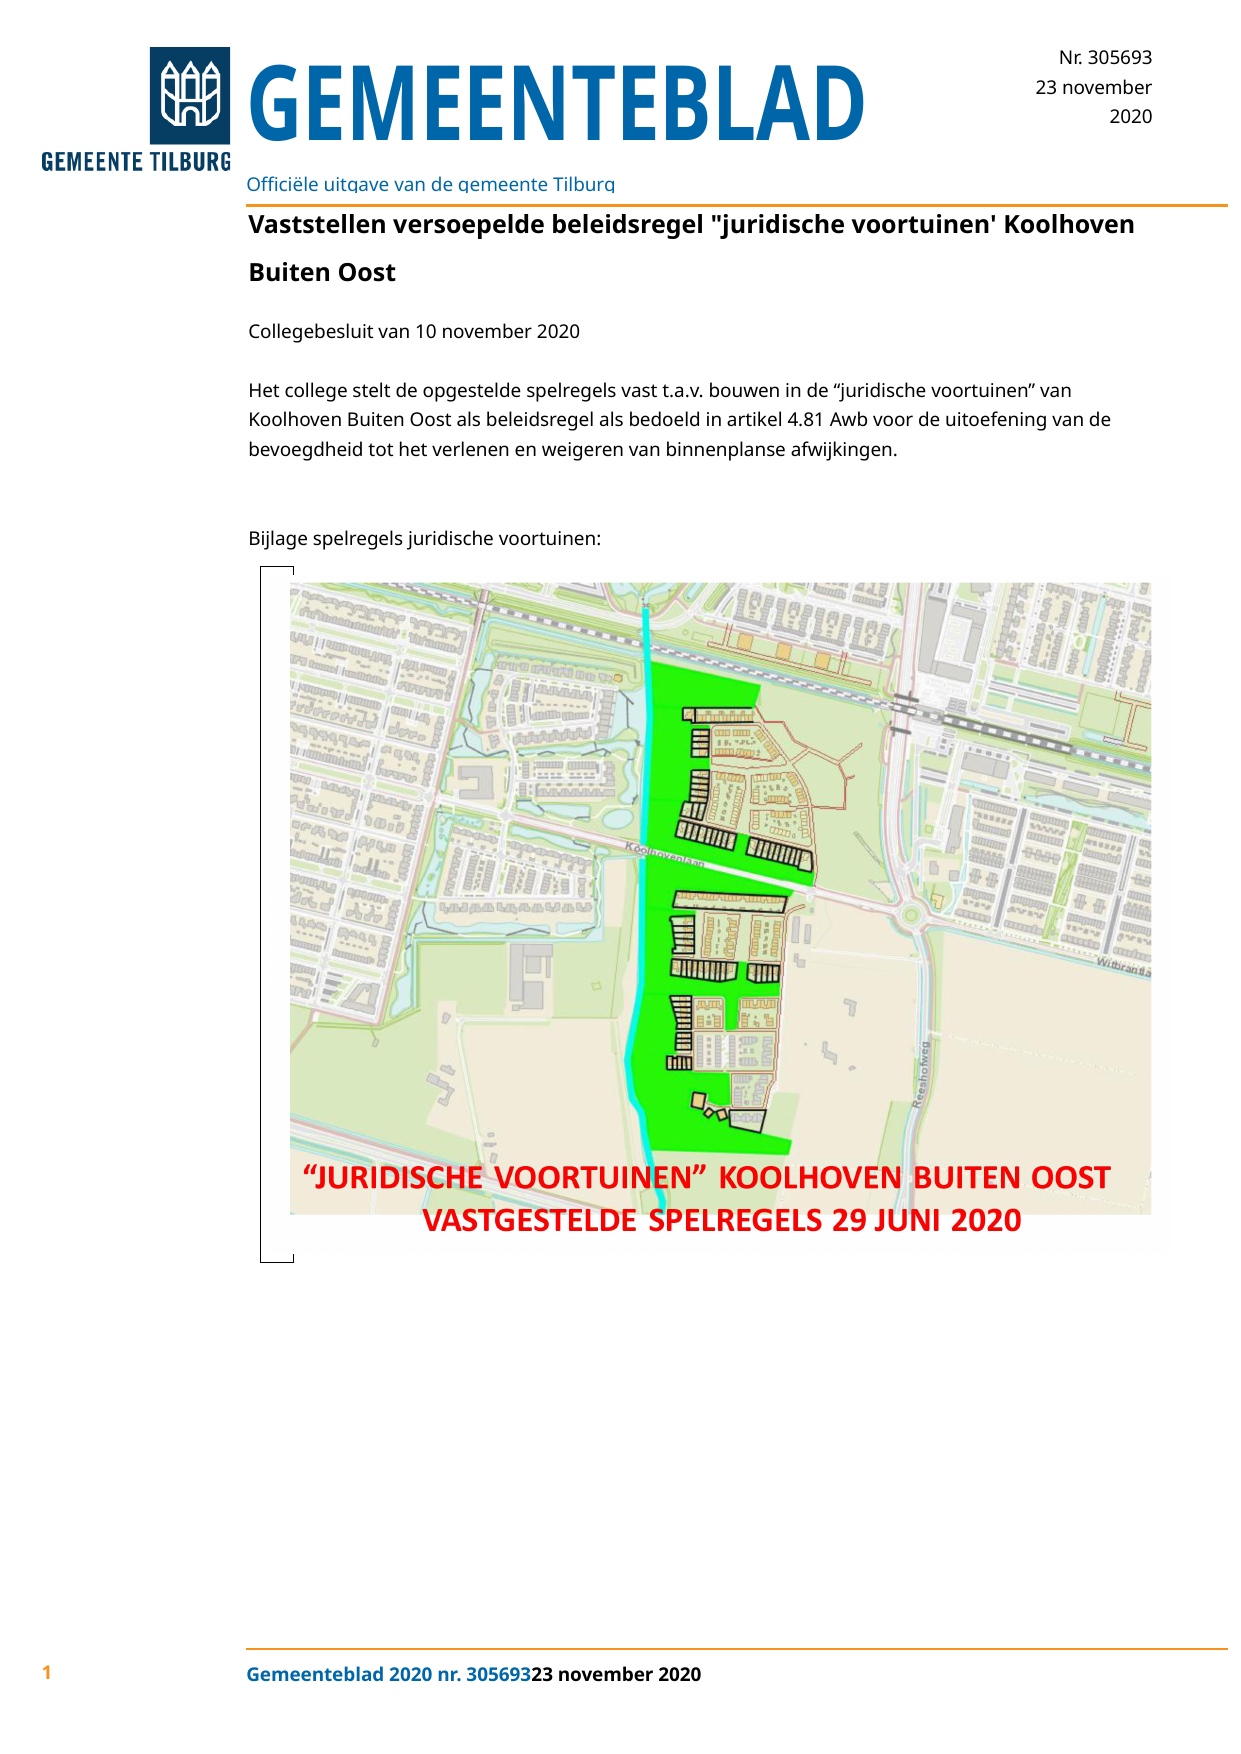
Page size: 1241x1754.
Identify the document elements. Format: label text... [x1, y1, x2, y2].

text Bijlage spelregels juridische voortuinen: [248, 525, 1152, 551]
picture [268, 575, 1173, 1254]
text Collegebesluit van 10 november 2020 [248, 318, 1152, 344]
text Vaststellen versoepelde beleidsregel "juridische voortuinen' Koolhoven Buiten Oost [248, 207, 1152, 288]
picture [41, 47, 231, 172]
text Het college stelt de opgestelde spelregels vast t.a.v. bouwen in de “juridische voortuinen” van Koolhoven Buiten Oost als beleidsregel als bedoeld in artikel 4.81 Awb voor de uitoefening van de bevoegdheid tot het verlenen en weigeren van binnenplanse afwijkingen. [248, 377, 1152, 462]
